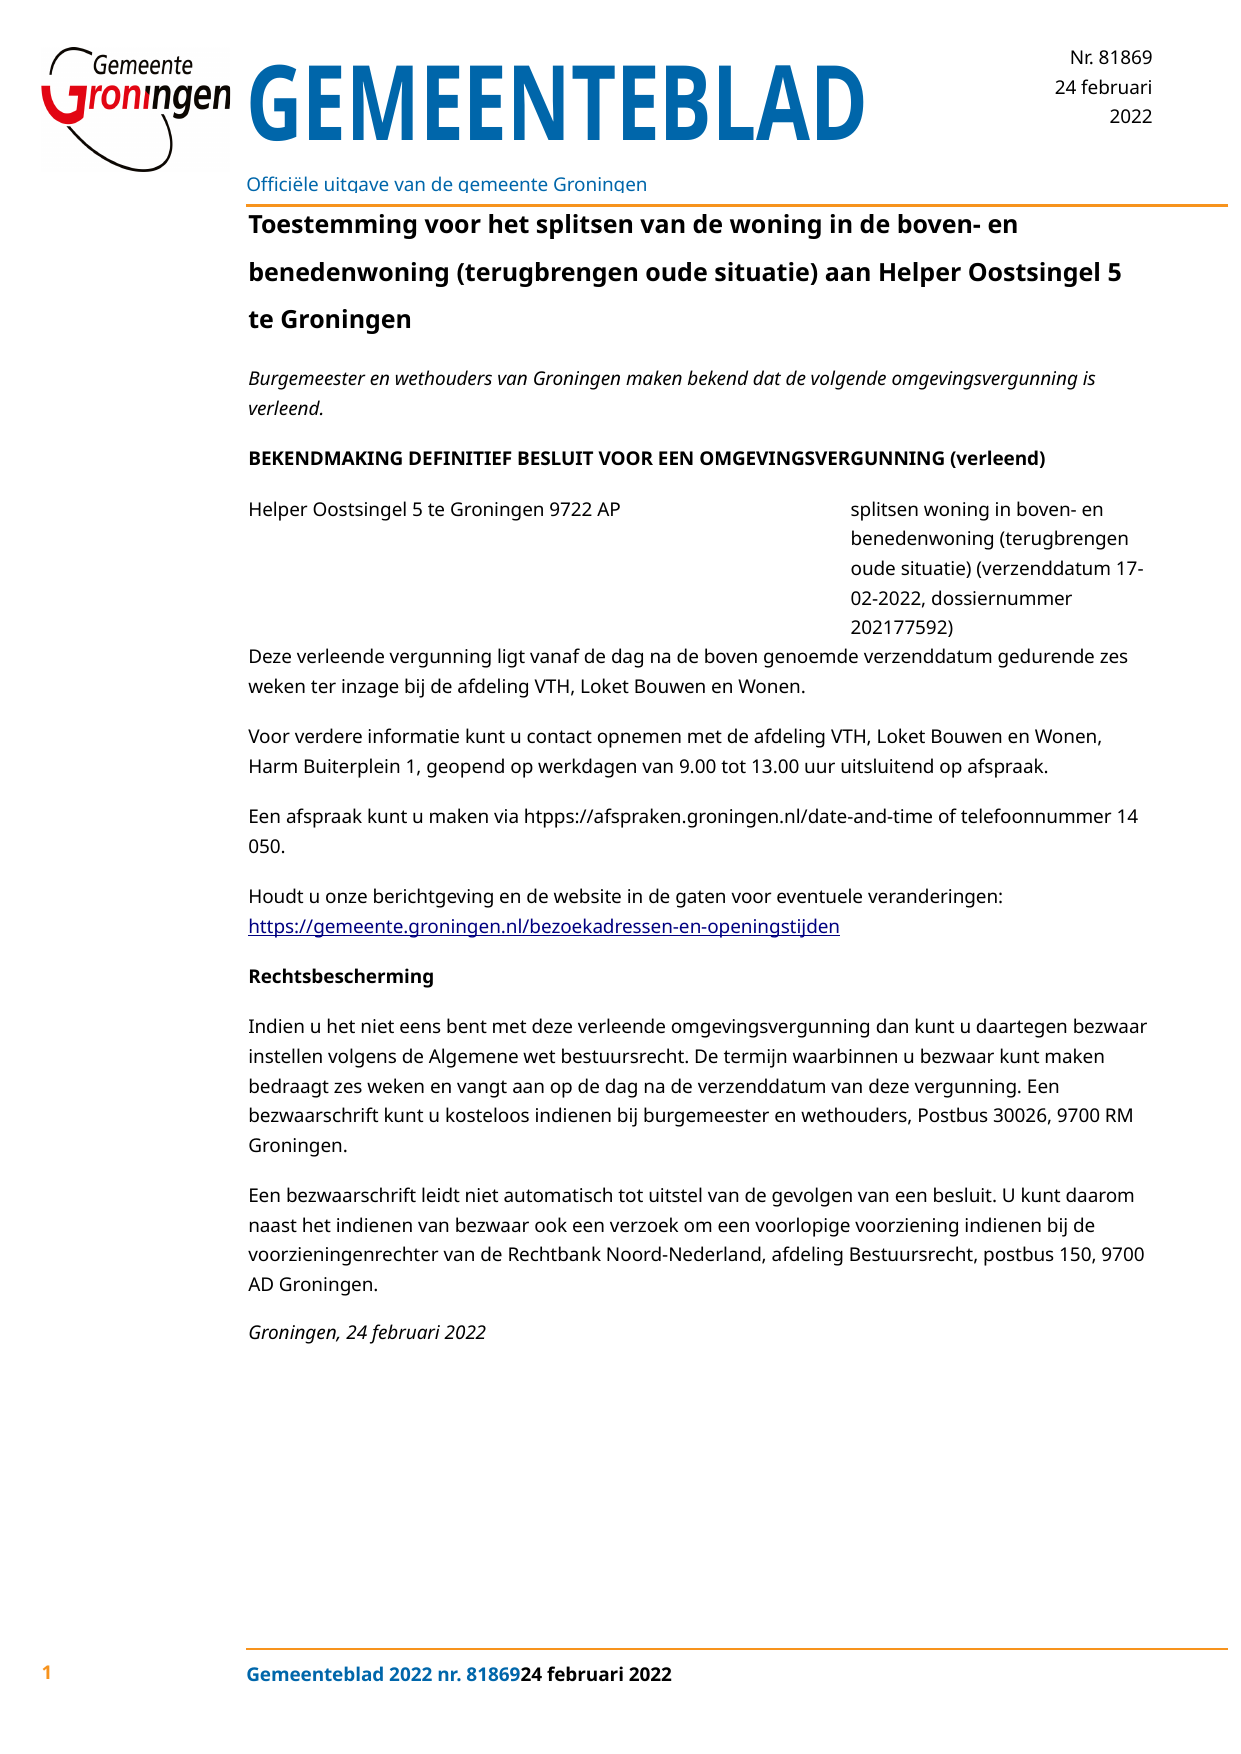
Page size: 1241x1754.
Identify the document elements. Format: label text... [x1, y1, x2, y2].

picture [41, 47, 231, 172]
table_header splitsen woning in boven- en benedenwoning (terugbrengen oude situatie) (verzenddatum 17-02-2022, dossiernummer 202177592) [850, 496, 1152, 640]
table_header 9722 AP [549, 496, 850, 640]
text Burgemeester en wethouders van Groningen maken bekend dat de volgende omgevingsvergunning is verleend. [248, 366, 1152, 421]
text Groningen, 24 februari 2022 [248, 1319, 1152, 1345]
text Toestemming voor het splitsen van de woning in de boven- en benedenwoning (terugbrengen oude situatie) aan Helper Oostsingel 5 te Groningen [248, 207, 1152, 336]
table_header Helper Oostsingel 5 te Groningen [248, 496, 549, 640]
text Voor verdere informatie kunt u contact opnemen met de afdeling VTH, Loket Bouwen en Wonen, Harm Buiterplein 1, geopend op werkdagen van 9.00 tot 13.00 uur uitsluitend op afspraak. [248, 723, 1152, 779]
text Houdt u onze berichtgeving en de website in de gaten voor eventuele veranderingen: https://gemeente.groningen.nl/bezoekadressen-en-openingstijden [248, 883, 1152, 939]
text Rechtsbescherming [248, 963, 1152, 989]
text Deze verleende vergunning ligt vanaf de dag na de boven genoemde verzenddatum gedurende zes weken ter inzage bij de afdeling VTH, Loket Bouwen en Wonen. [248, 643, 1152, 699]
text Een afspraak kunt u maken via htpps://afspraken.groningen.nl/date-and-time of telefoonnummer 14 050. [248, 803, 1152, 859]
text Indien u het niet eens bent met deze verleende omgevingsvergunning dan kunt u daartegen bezwaar instellen volgens de Algemene wet bestuursrecht. De termijn waarbinnen u bezwaar kunt maken bedraagt zes weken en vangt aan op de dag na de verzenddatum van deze vergunning. Een bezwaarschrift kunt u kosteloos indienen bij burgemeester en wethouders, Postbus 30026, 9700 RM Groningen. [248, 1014, 1152, 1158]
text Een bezwaarschrift leidt niet automatisch tot uitstel van de gevolgen van een besluit. U kunt daarom naast het indienen van bezwaar ook een verzoek om een voorlopige voorziening indienen bij de voorzieningenrechter van de Rechtbank Noord-Nederland, afdeling Bestuursrecht, postbus 150, 9700 AD Groningen. [248, 1182, 1152, 1297]
text BEKENDMAKING DEFINITIEF BESLUIT VOOR EEN OMGEVINGSVERGUNNING (verleend) [248, 446, 1152, 471]
